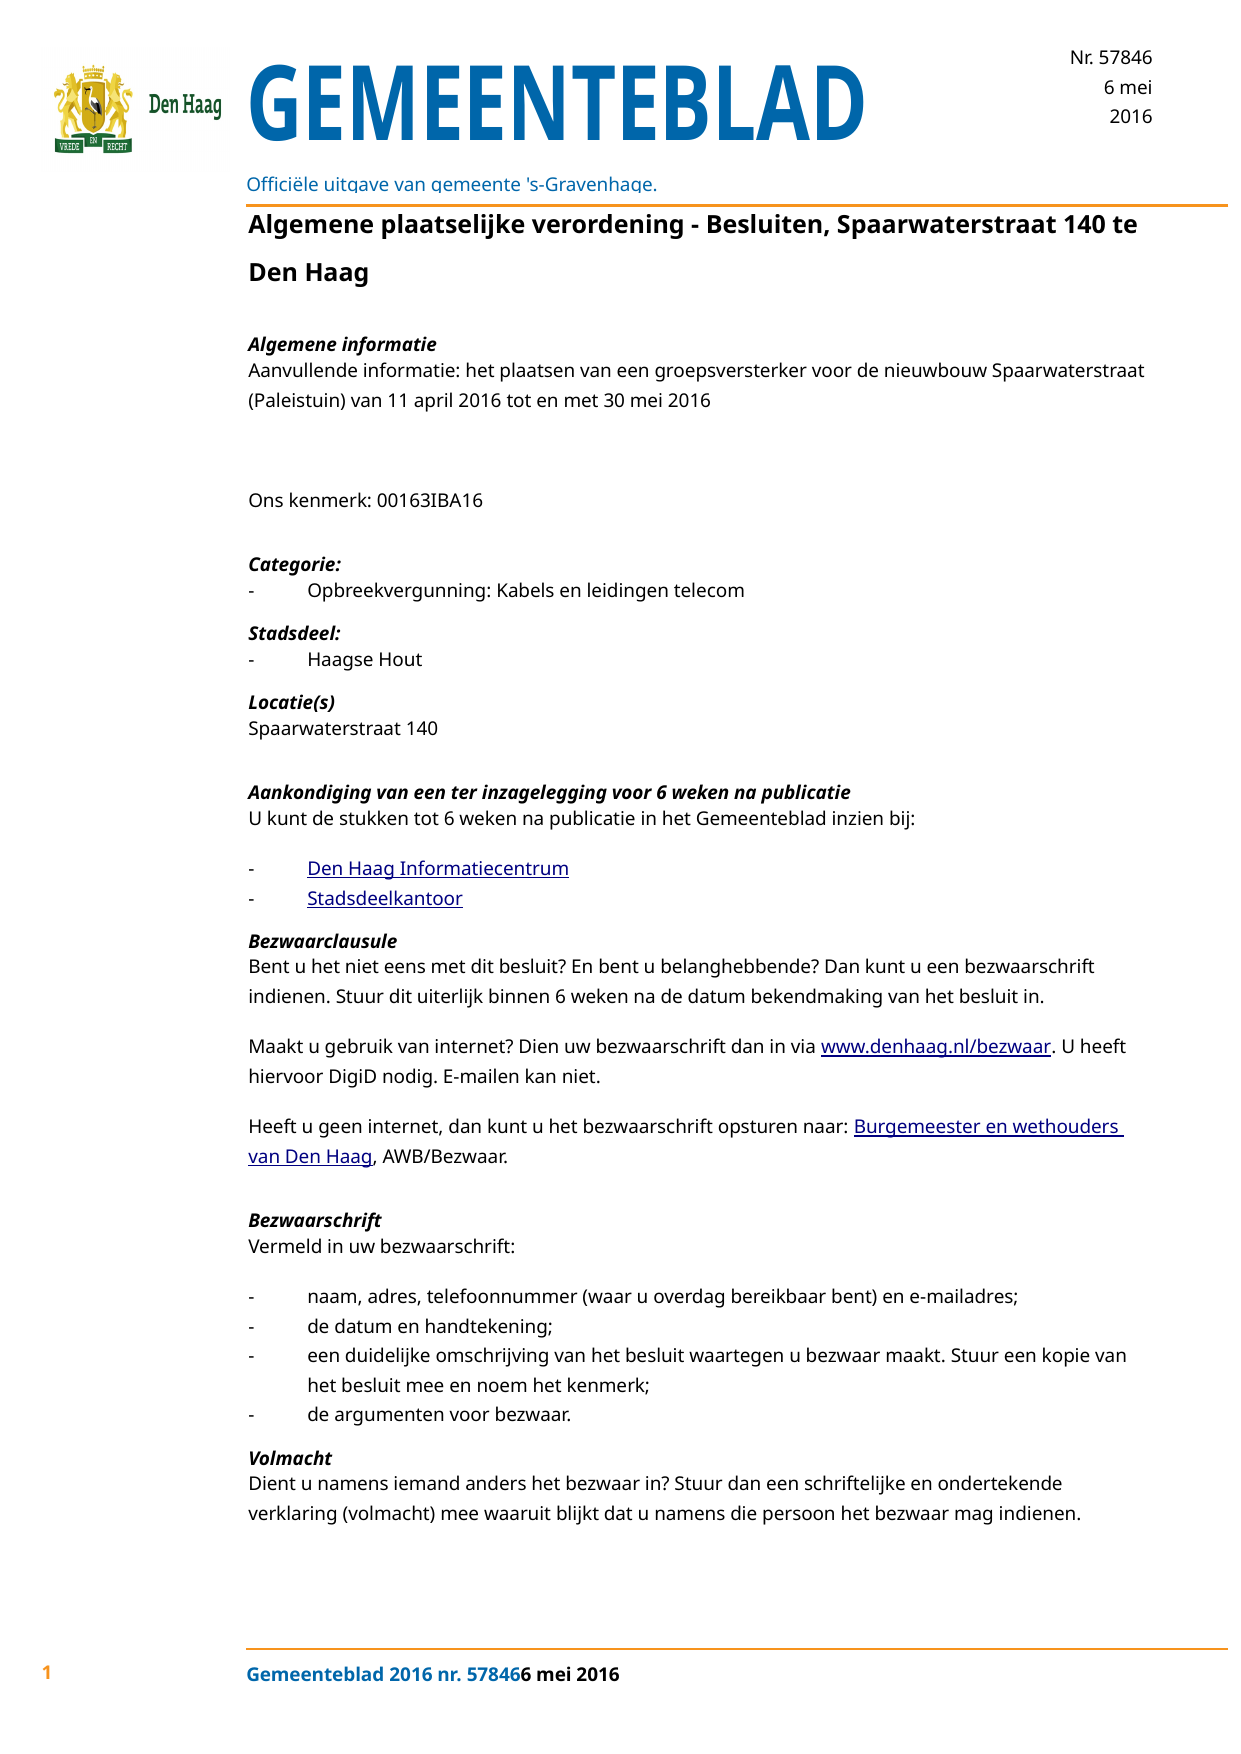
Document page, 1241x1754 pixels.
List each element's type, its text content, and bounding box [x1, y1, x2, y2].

list een duidelijke omschrijving van het besluit waartegen u bezwaar maakt. Stuur een kopie van het besluit mee en noem het kenmerk; [248, 1342, 1152, 1398]
text Bent u het niet eens met dit besluit? En bent u belanghebbende? Dan kunt u een bezwaarschrift indienen. Stuur dit uiterlijk binnen 6 weken na de datum bekendmaking van het besluit in. [248, 953, 1152, 1009]
text Stadsdeel: [248, 620, 1152, 646]
list Stadsdeelkantoor [248, 885, 1152, 910]
text Bezwaarclausule [248, 928, 1152, 953]
text Volmacht [248, 1445, 1152, 1470]
text Maakt u gebruik van internet? Dien uw bezwaarschrift dan in via www.denhaag.nl/bezwaar. U heeft hiervoor DigiD nodig. E-mailen kan niet. [248, 1033, 1152, 1089]
list Haagse Hout [248, 646, 1152, 672]
text Bezwaarschrift [248, 1207, 1152, 1233]
list Den Haag Informatiecentrum [248, 855, 1152, 881]
list de argumenten voor bezwaar. [248, 1402, 1152, 1427]
text Locatie(s) [248, 689, 1152, 715]
list de datum en handtekening; [248, 1313, 1152, 1338]
text Heeft u geen internet, dan kunt u het bezwaarschrift opsturen naar: Burgemeester en wethouders van Den Haag, AWB/Bezwaar. [248, 1113, 1152, 1169]
list Opbreekvergunning: Kabels en leidingen telecom [248, 577, 1152, 603]
text Aanvullende informatie: het plaatsen van een groepsversterker voor de nieuwbouw Spaarwaterstraat (Paleistuin) van 11 april 2016 tot en met 30 mei 2016 [248, 357, 1152, 412]
text Dient u namens iemand anders het bezwaar in? Stuur dan een schriftelijke en ondertekende verklaring (volmacht) mee waaruit blijkt dat u namens die persoon het bezwaar mag indienen. [248, 1470, 1152, 1526]
text U kunt de stukken tot 6 weken na publicatie in het Gemeenteblad inzien bij: [248, 805, 1152, 830]
text Categorie: [248, 552, 1152, 577]
text Algemene informatie [248, 331, 1152, 357]
text Aankondiging van een ter inzagelegging voor 6 weken na publicatie [248, 779, 1152, 805]
list naam, adres, telefoonnummer (waar u overdag bereikbaar bent) en e-mailadres; [248, 1283, 1152, 1309]
text Ons kenmerk: 00163IBA16 [248, 488, 1152, 513]
picture [41, 47, 231, 172]
text Vermeld in uw bezwaarschrift: [248, 1233, 1152, 1258]
text Algemene plaatselijke verordening - Besluiten, Spaarwaterstraat 140 te Den Haag [248, 207, 1152, 288]
text Spaarwaterstraat 140 [248, 715, 1152, 741]
